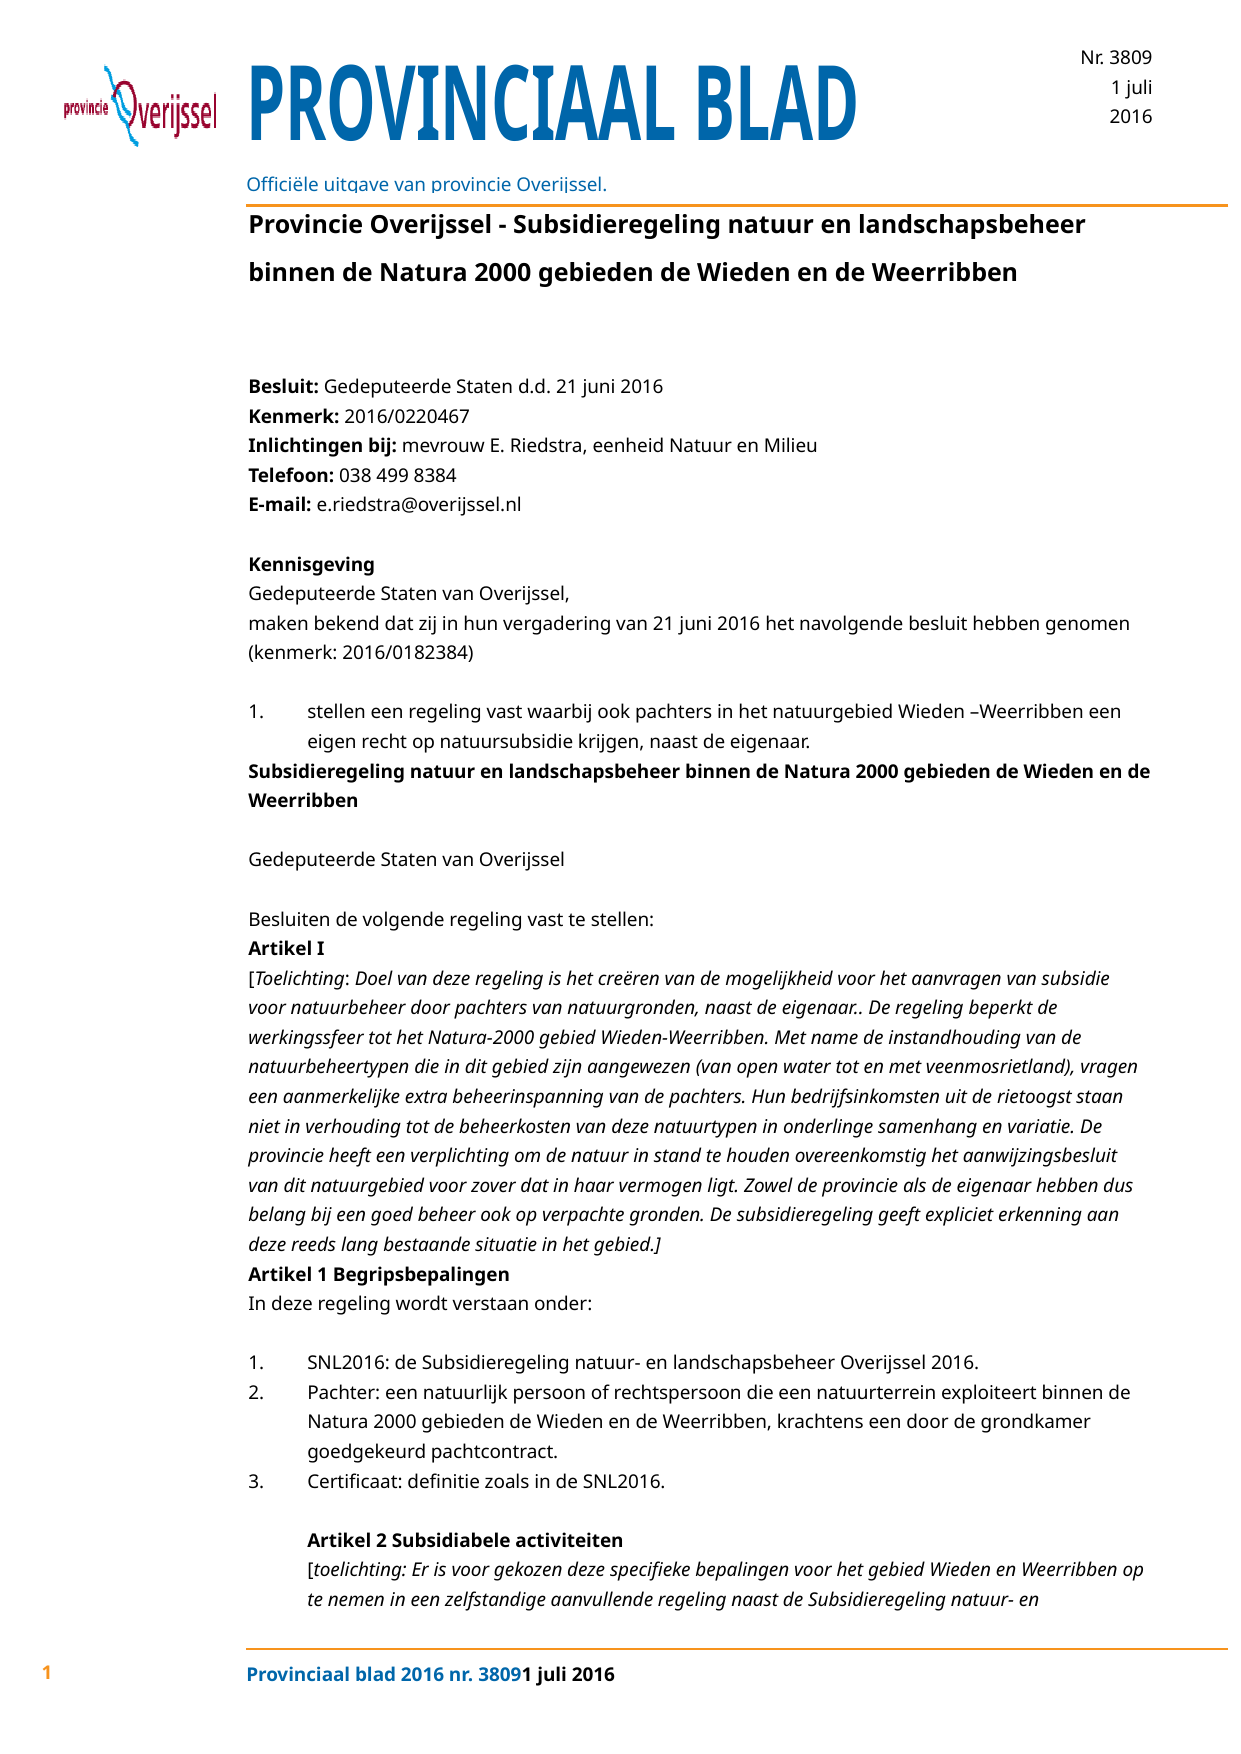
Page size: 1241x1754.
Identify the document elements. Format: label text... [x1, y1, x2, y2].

text Kenmerk: 2016/0220467 [248, 403, 1152, 428]
text [Toelichting: Doel van deze regeling is het creëren van de mogelijkheid voor het aanvragen van subsidie voor natuurbeheer door pachters van natuurgronden, naast de eigenaar.. De regeling beperkt de werkingssfeer tot het Natura-2000 gebied Wieden-Weerribben. Met name de instandhouding van de natuurbeheertypen die in dit gebied zijn aangewezen (van open water tot en met veenmosrietland), vragen een aanmerkelijke extra beheerinspanning van de pachters. Hun bedrijfsinkomsten uit de rietoogst staan niet in verhouding tot de beheerkosten van deze natuurtypen in onderlinge samenhang en variatie. De provincie heeft een verplichting om de natuur in stand te houden overeenkomstig het aanwijzingsbesluit van dit natuurgebied voor zover dat in haar vermogen ligt. Zowel de provincie als de eigenaar hebben dus belang bij een goed beheer ook op verpachte gronden. De subsidieregeling geeft expliciet erkenning aan deze reeds lang bestaande situatie in het gebied.] [248, 965, 1152, 1257]
text Provincie Overijssel - Subsidieregeling natuur en landschapsbeheer binnen de Natura 2000 gebieden de Wieden en de Weerribben [248, 207, 1152, 288]
text Subsidieregeling natuur en landschapsbeheer binnen de Natura 2000 gebieden de Wieden en de Weerribben [248, 758, 1152, 813]
text In deze regeling wordt verstaan onder: [248, 1290, 1152, 1316]
text Inlichtingen bij: mevrouw E. Riedstra, eenheid Natuur en Milieu [248, 432, 1152, 458]
text Kennisgeving [248, 551, 1152, 576]
text Artikel 1 Begripsbepalingen [248, 1261, 1152, 1286]
list Certificaat: definitie zoals in de SNL2016. [248, 1468, 1152, 1493]
text Gedeputeerde Staten van Overijssel, [248, 580, 1152, 606]
list stellen een regeling vast waarbij ook pachters in het natuurgebied Wieden –Weerribben een eigen recht op natuursubsidie krijgen, naast de eigenaar. [248, 699, 1152, 754]
text maken bekend dat zij in hun vergadering van 21 juni 2016 het navolgende besluit hebben genomen (kenmerk: 2016/0182384) [248, 610, 1152, 665]
text Artikel I [248, 935, 1152, 961]
text Gedeputeerde Staten van Overijssel [248, 847, 1152, 872]
text Besluiten de volgende regeling vast te stellen: [248, 906, 1152, 931]
text Telefoon: 038 499 8384 [248, 462, 1152, 488]
picture [41, 47, 231, 172]
list Artikel 2 Subsidiabele activiteiten [248, 1527, 1152, 1553]
list SNL2016: de Subsidieregeling natuur- en landschapsbeheer Overijssel 2016. [248, 1349, 1152, 1375]
list [toelichting: Er is voor gekozen deze specifieke bepalingen voor het gebied Wieden en Weerribben op te nemen in een zelfstandige aanvullende regeling naast de Subsidieregeling natuur- en [248, 1557, 1152, 1612]
list Pachter: een natuurlijk persoon of rechtspersoon die een natuurterrein exploiteert binnen de Natura 2000 gebieden de Wieden en de Weerribben, krachtens een door de grondkamer goedgekeurd pachtcontract. [248, 1379, 1152, 1464]
text Besluit: Gedeputeerde Staten d.d. 21 juni 2016 [248, 373, 1152, 399]
text E-mail: e.riedstra@overijssel.nl [248, 492, 1152, 517]
